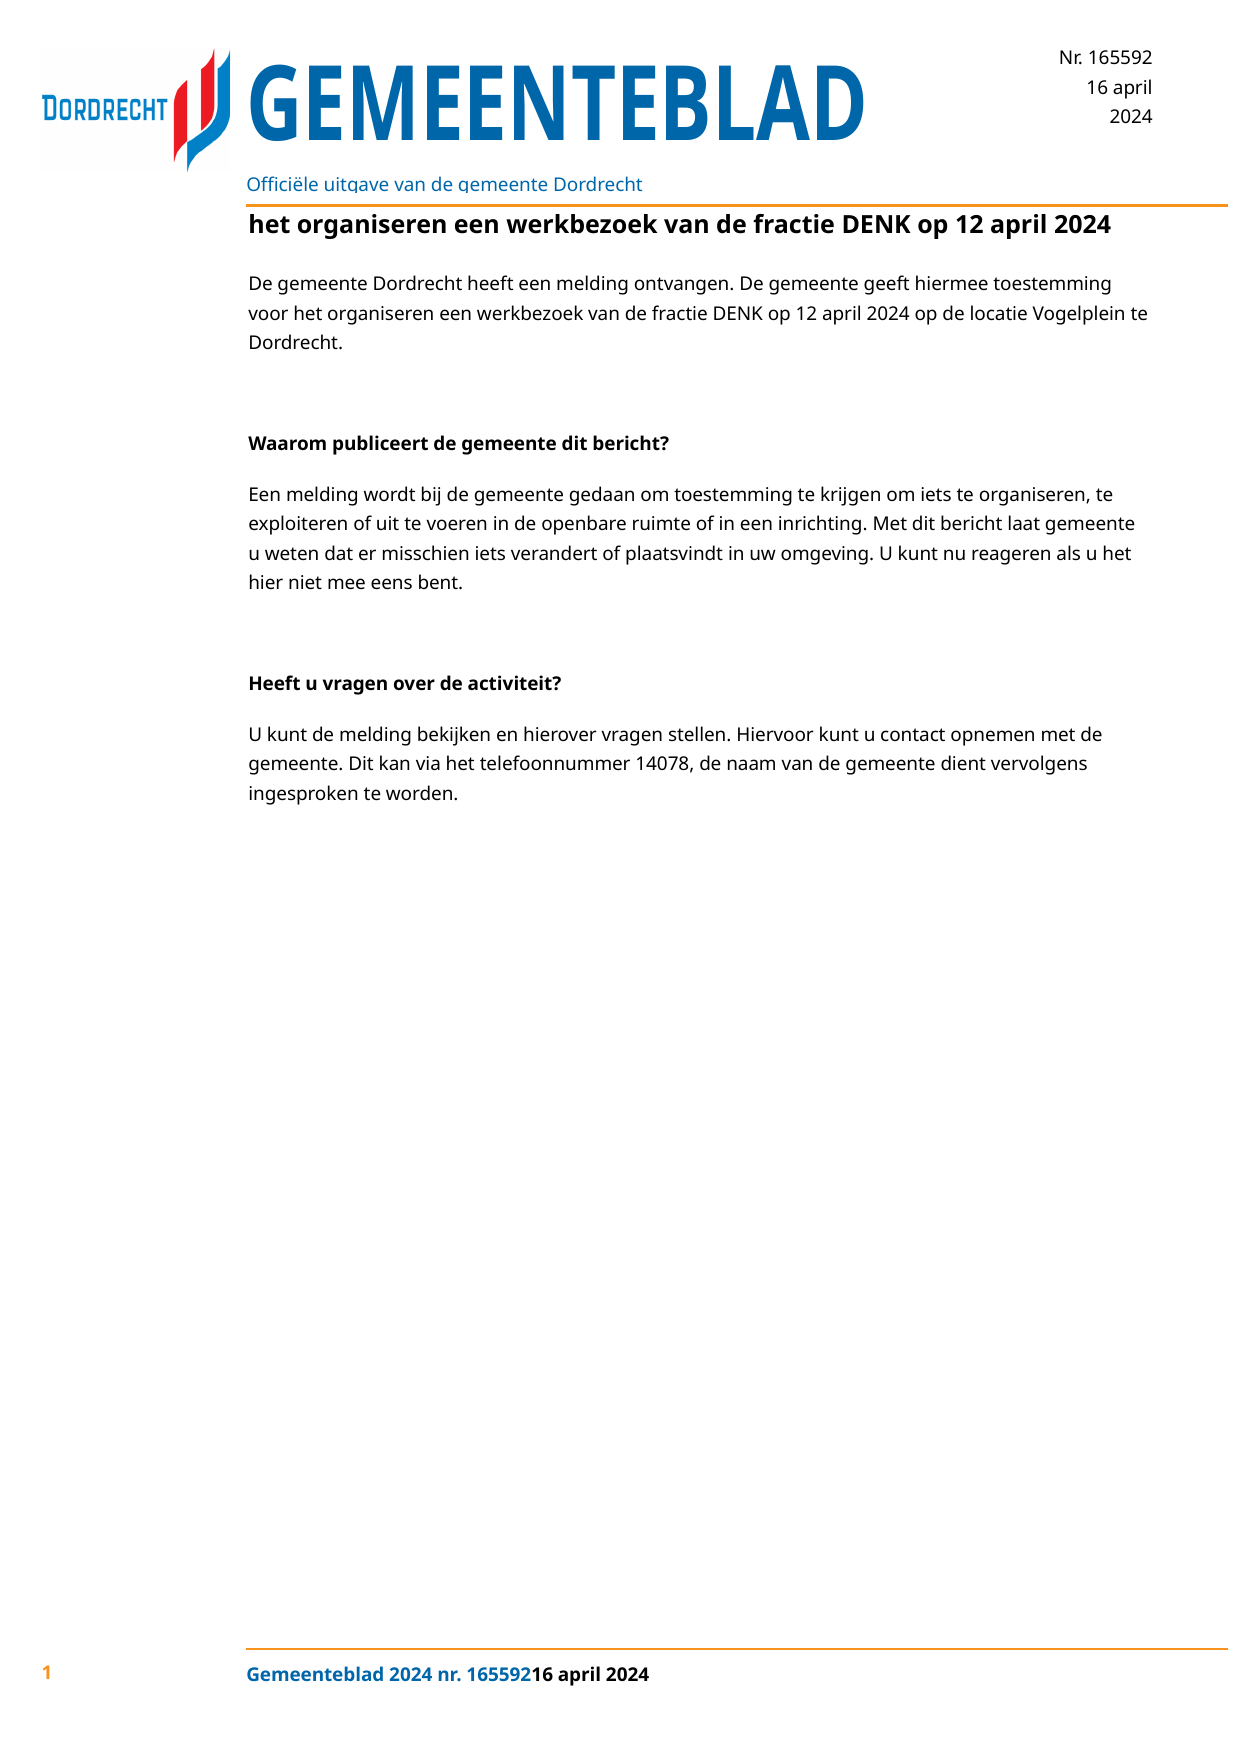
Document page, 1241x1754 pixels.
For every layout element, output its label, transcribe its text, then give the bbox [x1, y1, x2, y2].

text De gemeente Dordrecht heeft een melding ontvangen. De gemeente geeft hiermee toestemming voor het organiseren een werkbezoek van de fractie DENK op 12 april 2024 op de locatie Vogelplein te Dordrecht. [248, 270, 1152, 355]
text Heeft u vragen over de activiteit? [248, 670, 1152, 696]
text Waarom publiceert de gemeente dit bericht? [248, 430, 1152, 456]
text Een melding wordt bij de gemeente gedaan om toestemming te krijgen om iets te organiseren, te exploiteren of uit te voeren in de openbare ruimte of in een inrichting. Met dit bericht laat gemeente u weten dat er misschien iets verandert of plaatsvindt in uw omgeving. U kunt nu reageren als u het hier niet mee eens bent. [248, 481, 1152, 595]
picture [41, 47, 231, 172]
text U kunt de melding bekijken en hierover vragen stellen. Hiervoor kunt u contact opnemen met de gemeente. Dit kan via het telefoonnummer 14078, de naam van de gemeente dient vervolgens ingesproken te worden. [248, 721, 1152, 806]
text het organiseren een werkbezoek van de fractie DENK op 12 april 2024 [248, 207, 1152, 241]
